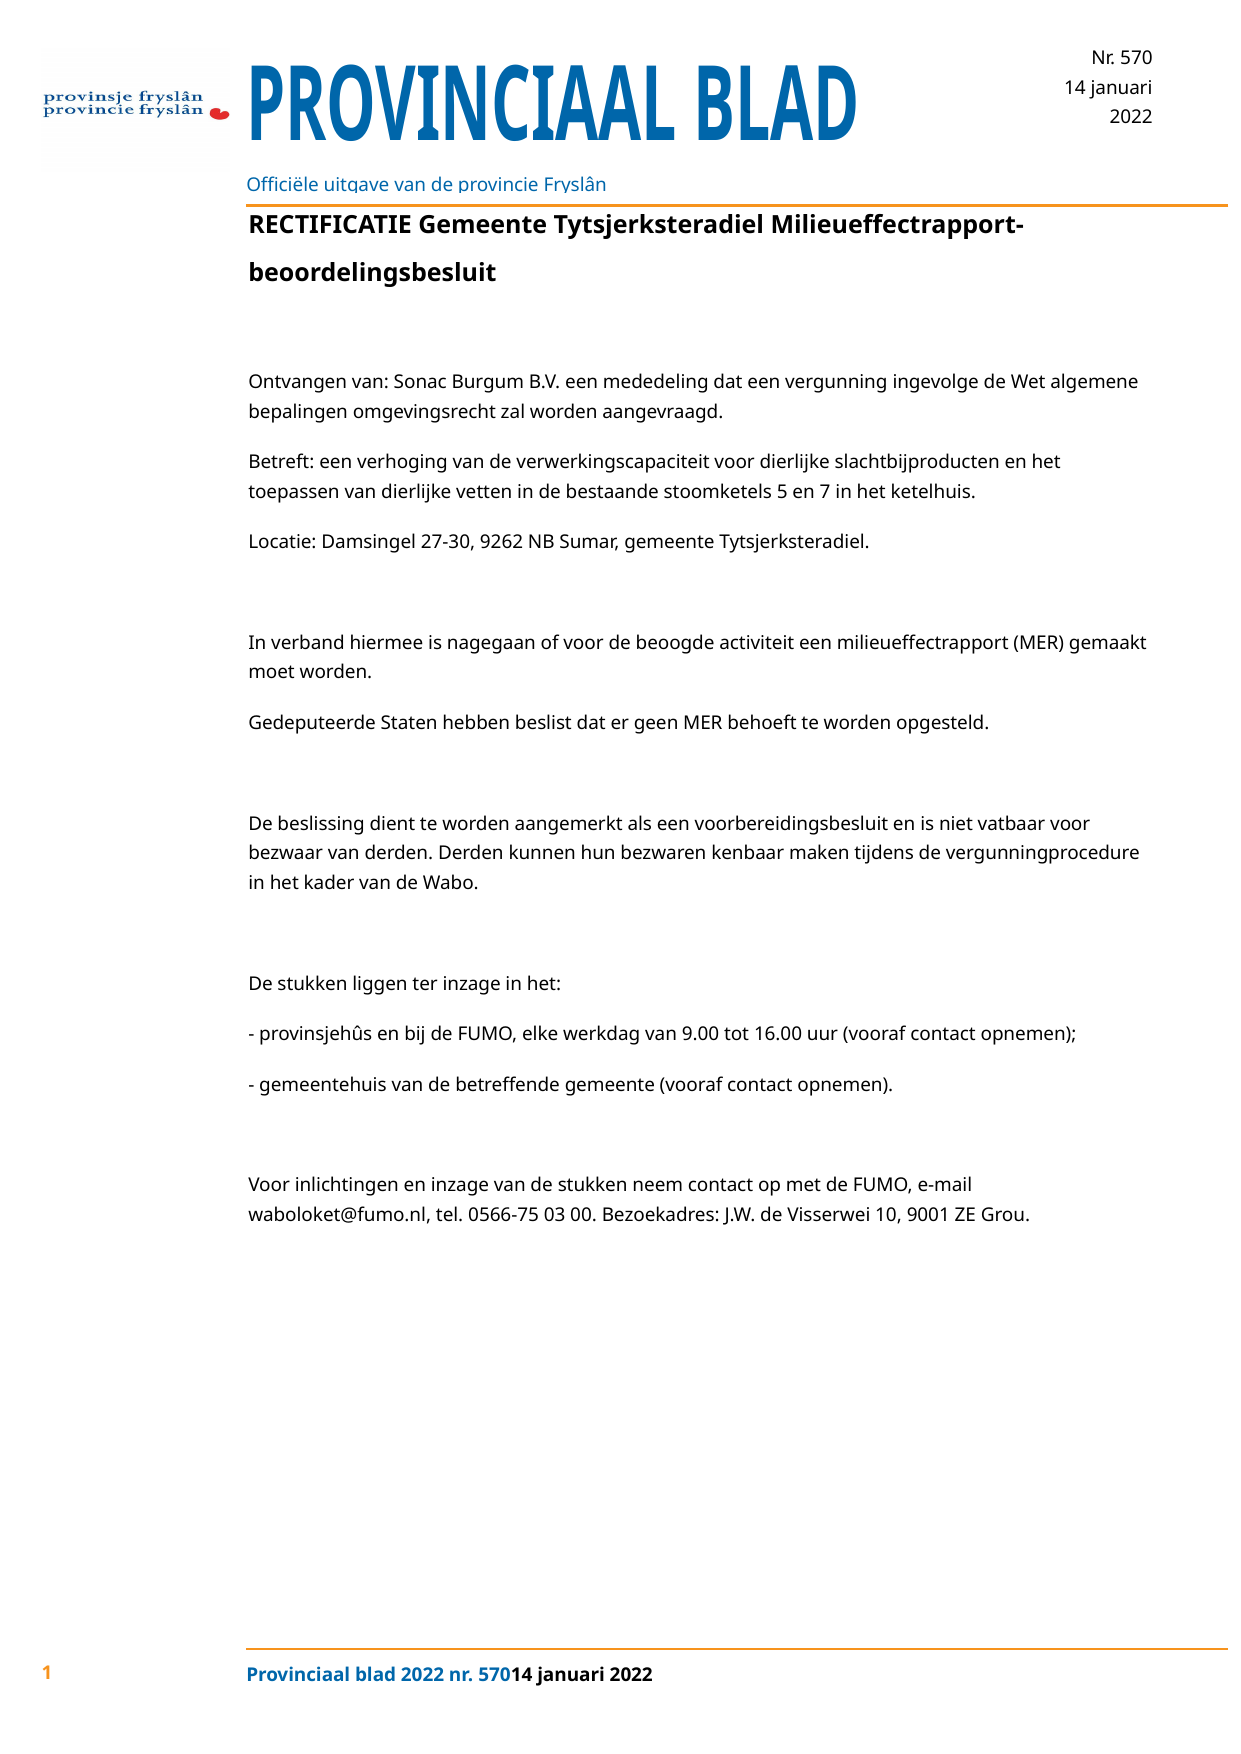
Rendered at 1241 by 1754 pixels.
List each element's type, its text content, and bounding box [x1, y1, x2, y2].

text - gemeentehuis van de betreffende gemeente (vooraf contact opnemen). [248, 1071, 1152, 1097]
text Voor inlichtingen en inzage van de stukken neem contact op met de FUMO, e-mail waboloket@fumo.nl, tel. 0566-75 03 00. Bezoekadres: J.W. de Visserwei 10, 9001 ZE Grou. [248, 1172, 1152, 1227]
text Locatie: Damsingel 27-30, 9262 NB Sumar, gemeente Tytsjerksteradiel. [248, 528, 1152, 554]
text RECTIFICATIE Gemeente Tytsjerksteradiel Milieueffectrapport-beoordelingsbesluit [248, 207, 1152, 288]
text Ontvangen van: Sonac Burgum B.V. een mededeling dat een vergunning ingevolge de Wet algemene bepalingen omgevingsrecht zal worden aangevraagd. [248, 368, 1152, 424]
text - provinsjehûs en bij de FUMO, elke werkdag van 9.00 tot 16.00 uur (vooraf contact opnemen); [248, 1020, 1152, 1046]
text De stukken liggen ter inzage in het: [248, 970, 1152, 996]
text De beslissing dient te worden aangemerkt als een voorbereidingsbesluit en is niet vatbaar voor bezwaar van derden. Derden kunnen hun bezwaren kenbaar maken tijdens de vergunningprocedure in het kader van de Wabo. [248, 810, 1152, 895]
text Gedeputeerde Staten hebben beslist dat er geen MER behoeft te worden opgesteld. [248, 709, 1152, 735]
picture [41, 47, 231, 172]
text Betreft: een verhoging van de verwerkingscapaciteit voor dierlijke slachtbijproducten en het toepassen van dierlijke vetten in de bestaande stoomketels 5 en 7 in het ketelhuis. [248, 448, 1152, 504]
text In verband hiermee is nagegaan of voor de beoogde activiteit een milieueffectrapport (MER) gemaakt moet worden. [248, 629, 1152, 684]
